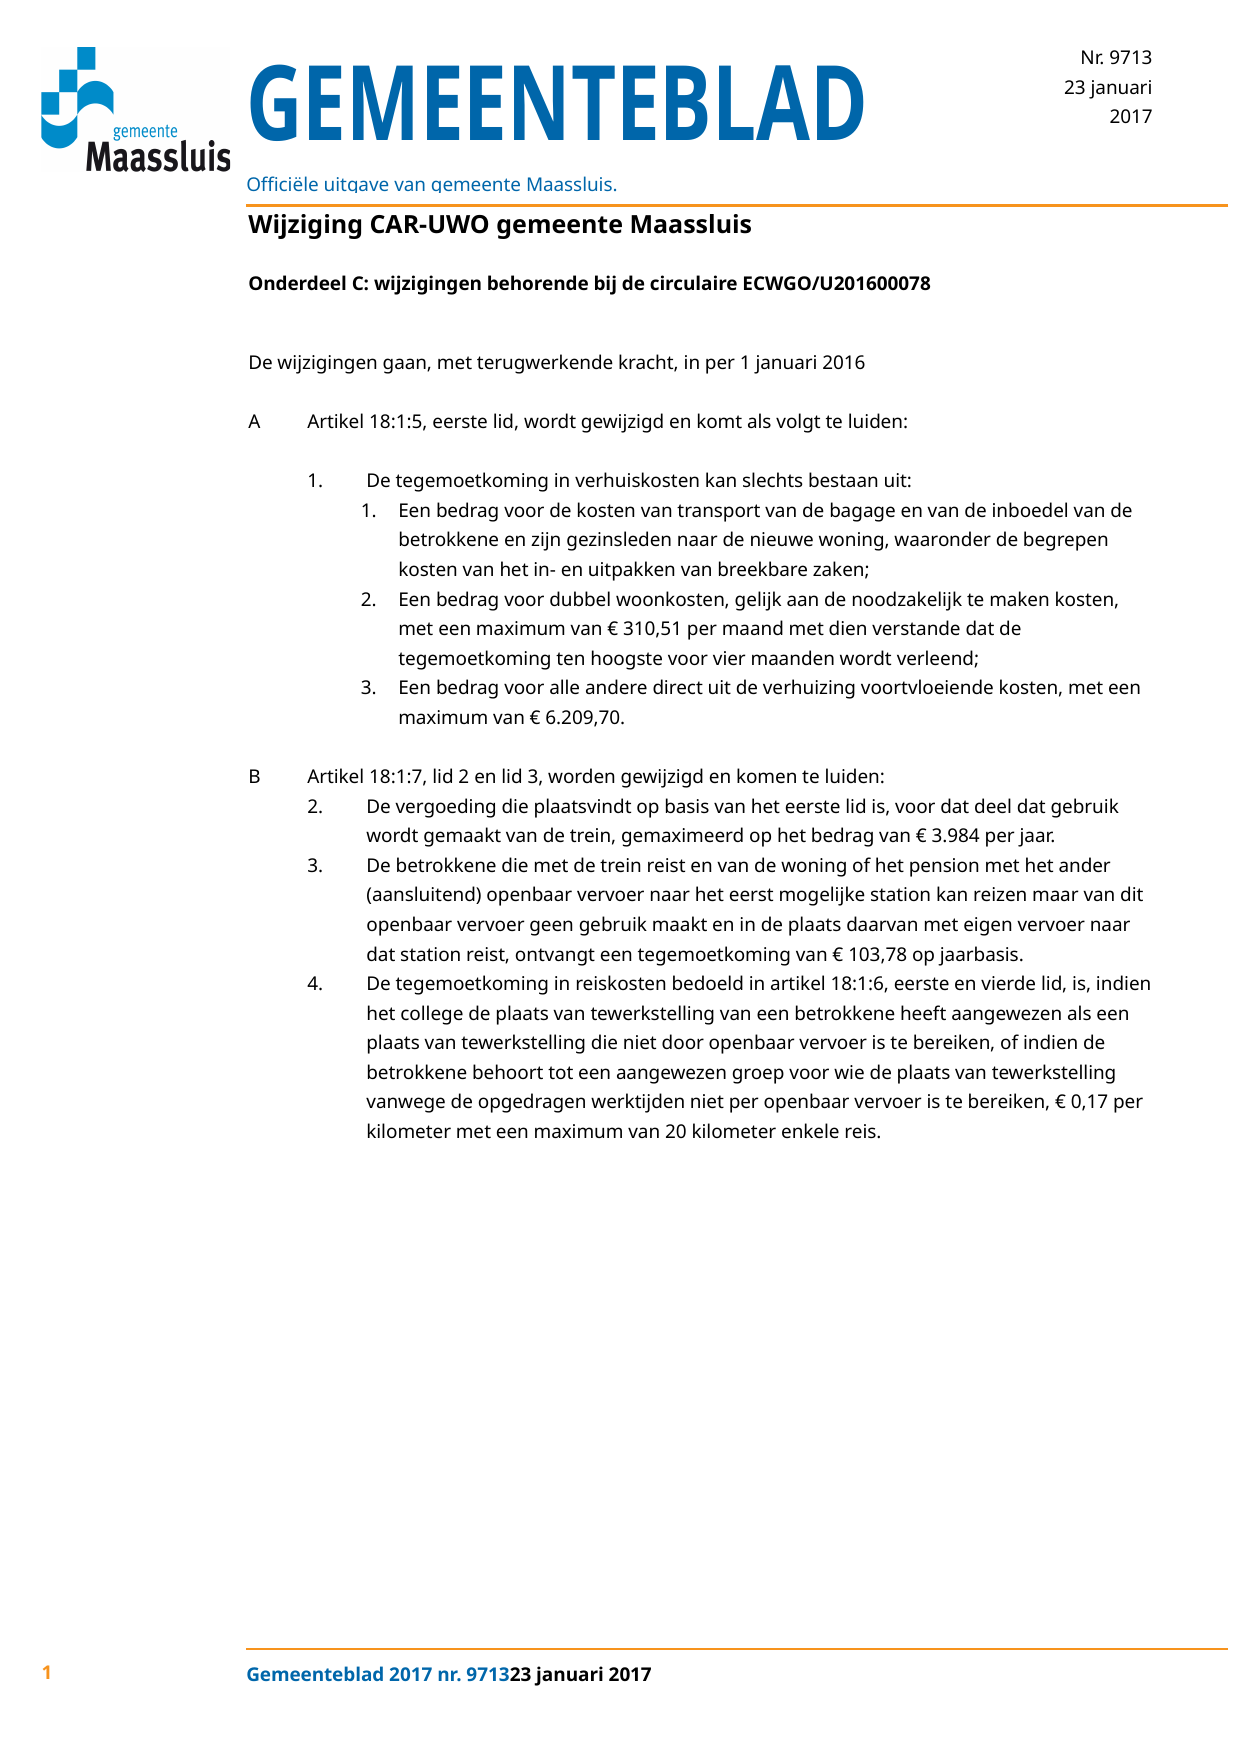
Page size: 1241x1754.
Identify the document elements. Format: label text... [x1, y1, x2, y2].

picture [41, 47, 231, 172]
picture [41, 47, 77, 92]
list De vergoeding die plaatsvindt op basis van het eerste lid is, voor dat deel dat gebruik wordt gemaakt van de trein, gemaximeerd op het bedrag van € 3.984 per jaar. [307, 793, 1152, 848]
list Een bedrag voor alle andere direct uit de verhuizing voortvloeiende kosten, met een maximum van € 6.209,70. [361, 674, 1152, 730]
list Artikel 18:1:5, eerste lid, wordt gewijzigd en komt als volgt te luiden: [248, 408, 1152, 434]
list Een bedrag voor de kosten van transport van de bagage en van de inboedel van de betrokkene en zijn gezinsleden naar de nieuwe woning, waaronder de begrepen kosten van het in- en uitpakken van breekbare zaken; [361, 497, 1152, 582]
list De tegemoetkoming in verhuiskosten kan slechts bestaan uit: [307, 467, 1152, 493]
text Wijziging CAR-UWO gemeente Maassluis [248, 207, 1152, 241]
list De betrokkene die met de trein reist en van de woning of het pension met het ander (aansluitend) openbaar vervoer naar het eerst mogelijke station kan reizen maar van dit openbaar vervoer geen gebruik maakt en in de plaats daarvan met eigen vervoer naar dat station reist, ontvangt een tegemoetkoming van € 103,78 op jaarbasis. [307, 852, 1152, 967]
list Artikel 18:1:7, lid 2 en lid 3, worden gewijzigd en komen te luiden: [248, 763, 1152, 789]
list Een bedrag voor dubbel woonkosten, gelijk aan de noodzakelijk te maken kosten, met een maximum van € 310,51 per maand met dien verstande dat de tegemoetkoming ten hoogste voor vier maanden wordt verleend; [361, 586, 1152, 671]
list De tegemoetkoming in reiskosten bedoeld in artikel 18:1:6, eerste en vierde lid, is, indien het college de plaats van tewerkstelling van een betrokkene heeft aangewezen als een plaats van tewerkstelling die niet door openbaar vervoer is te bereiken, of indien de betrokkene behoort tot een aangewezen groep voor wie de plaats van tewerkstelling vanwege de opgedragen werktijden niet per openbaar vervoer is te bereiken, € 0,17 per kilometer met een maximum van 20 kilometer enkele reis. [307, 970, 1152, 1144]
text Onderdeel C: wijzigingen behorende bij de circulaire ECWGO/U201600078 [248, 270, 1152, 296]
text De wijzigingen gaan, met terugwerkende kracht, in per 1 januari 2016 [248, 349, 1152, 375]
